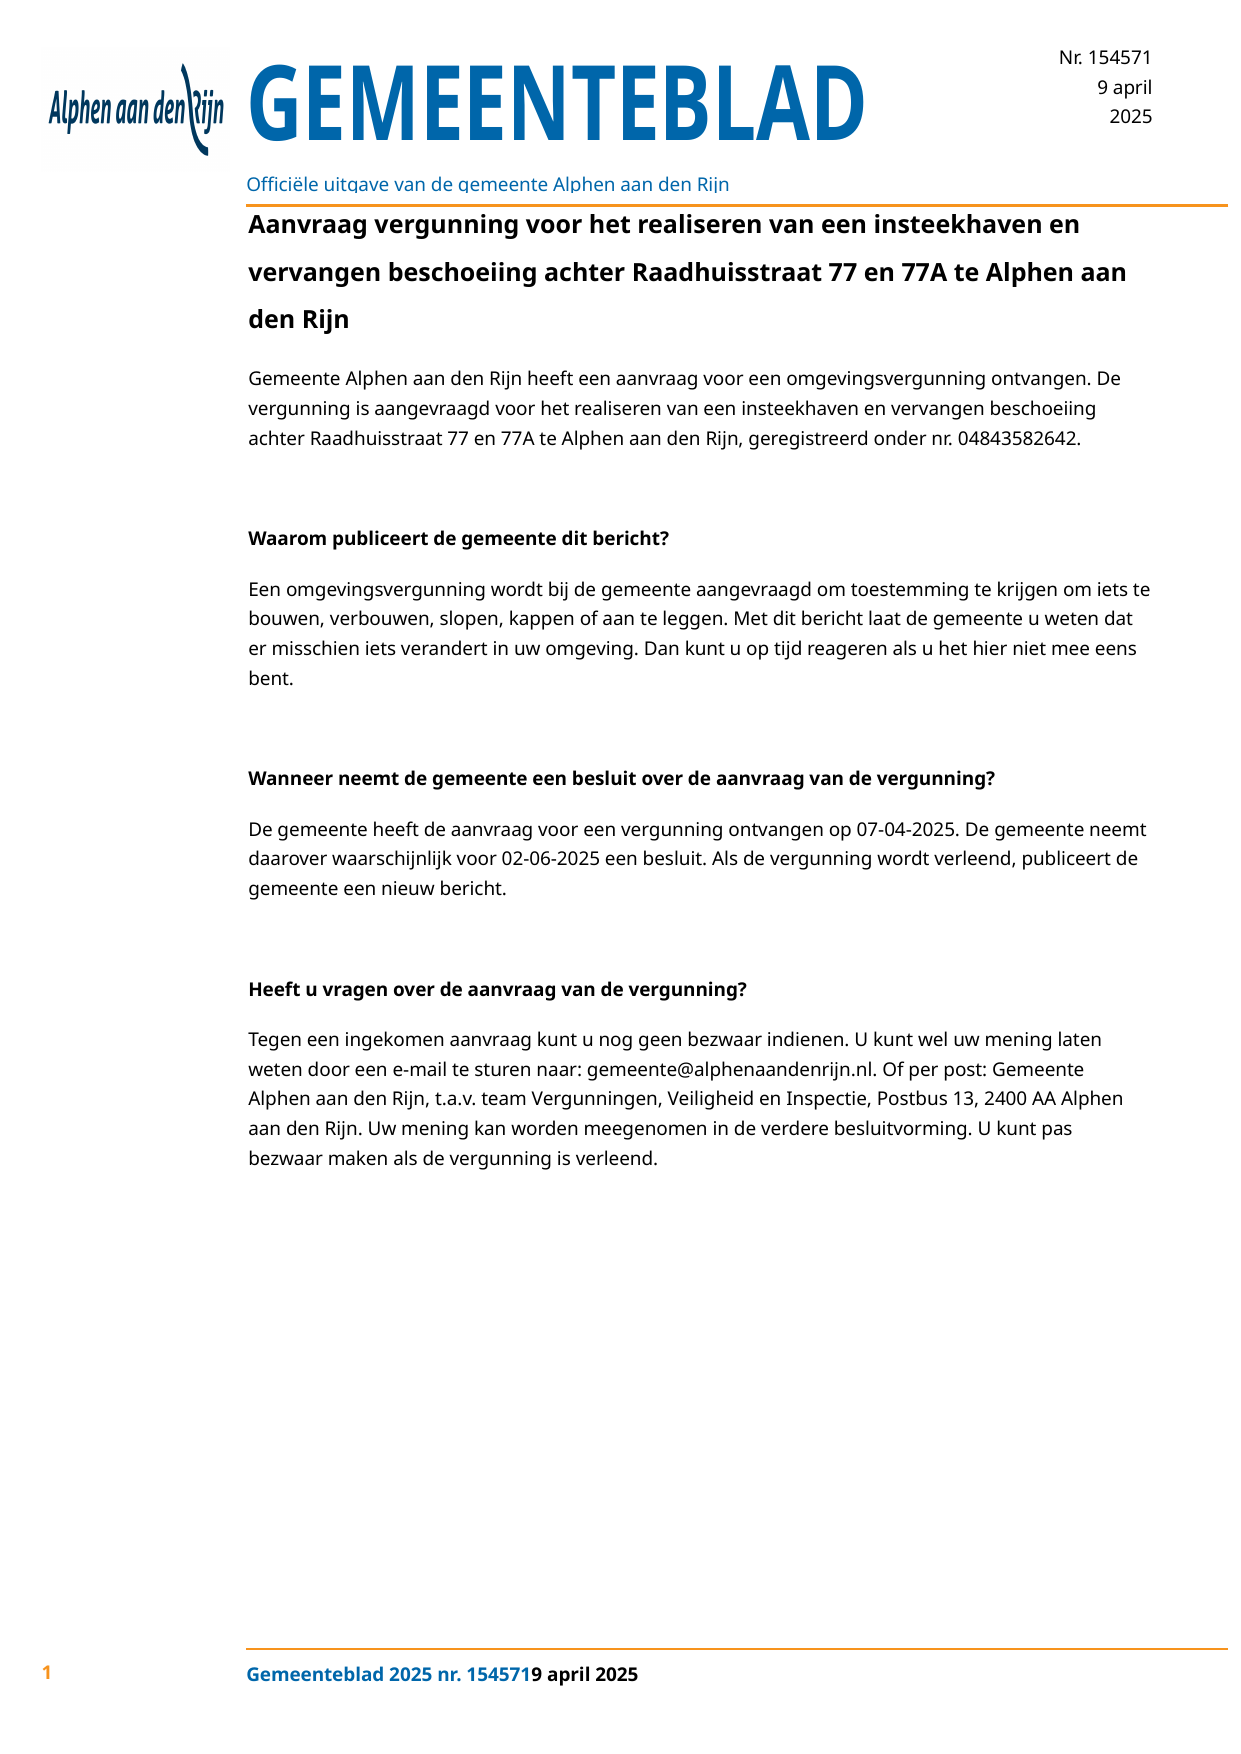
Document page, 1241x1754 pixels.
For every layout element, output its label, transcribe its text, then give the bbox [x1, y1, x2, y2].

text Aanvraag vergunning voor het realiseren van een insteekhaven en vervangen beschoeiing achter Raadhuisstraat 77 en 77A te Alphen aan den Rijn [248, 207, 1152, 336]
picture [41, 47, 231, 172]
text Een omgevingsvergunning wordt bij de gemeente aangevraagd om toestemming te krijgen om iets te bouwen, verbouwen, slopen, kappen of aan te leggen. Met dit bericht laat de gemeente u weten dat er misschien iets verandert in uw omgeving. Dan kunt u op tijd reageren als u het hier niet mee eens bent. [248, 576, 1152, 690]
text De gemeente heeft de aanvraag voor een vergunning ontvangen op 07-04-2025. De gemeente neemt daarover waarschijnlijk voor 02-06-2025 een besluit. Als de vergunning wordt verleend, publiceert de gemeente een nieuw bericht. [248, 816, 1152, 901]
text Gemeente Alphen aan den Rijn heeft een aanvraag voor een omgevingsvergunning ontvangen. De vergunning is aangevraagd voor het realiseren van een insteekhaven en vervangen beschoeiing achter Raadhuisstraat 77 en 77A te Alphen aan den Rijn, geregistreerd onder nr. 04843582642. [248, 366, 1152, 450]
text Tegen een ingekomen aanvraag kunt u nog geen bezwaar indienen. U kunt wel uw mening laten weten door een e-mail te sturen naar: gemeente@alphenaandenrijn.nl. Of per post: Gemeente Alphen aan den Rijn, t.a.v. team Vergunningen, Veiligheid en Inspectie, Postbus 13, 2400 AA Alphen aan den Rijn. Uw mening kan worden meegenomen in de verdere besluitvorming. U kunt pas bezwaar maken als de vergunning is verleend. [248, 1026, 1152, 1170]
text Waarom publiceert de gemeente dit bericht? [248, 526, 1152, 551]
text Heeft u vragen over de aanvraag van de vergunning? [248, 976, 1152, 1002]
text Wanneer neemt de gemeente een besluit over de aanvraag van de vergunning? [248, 766, 1152, 791]
